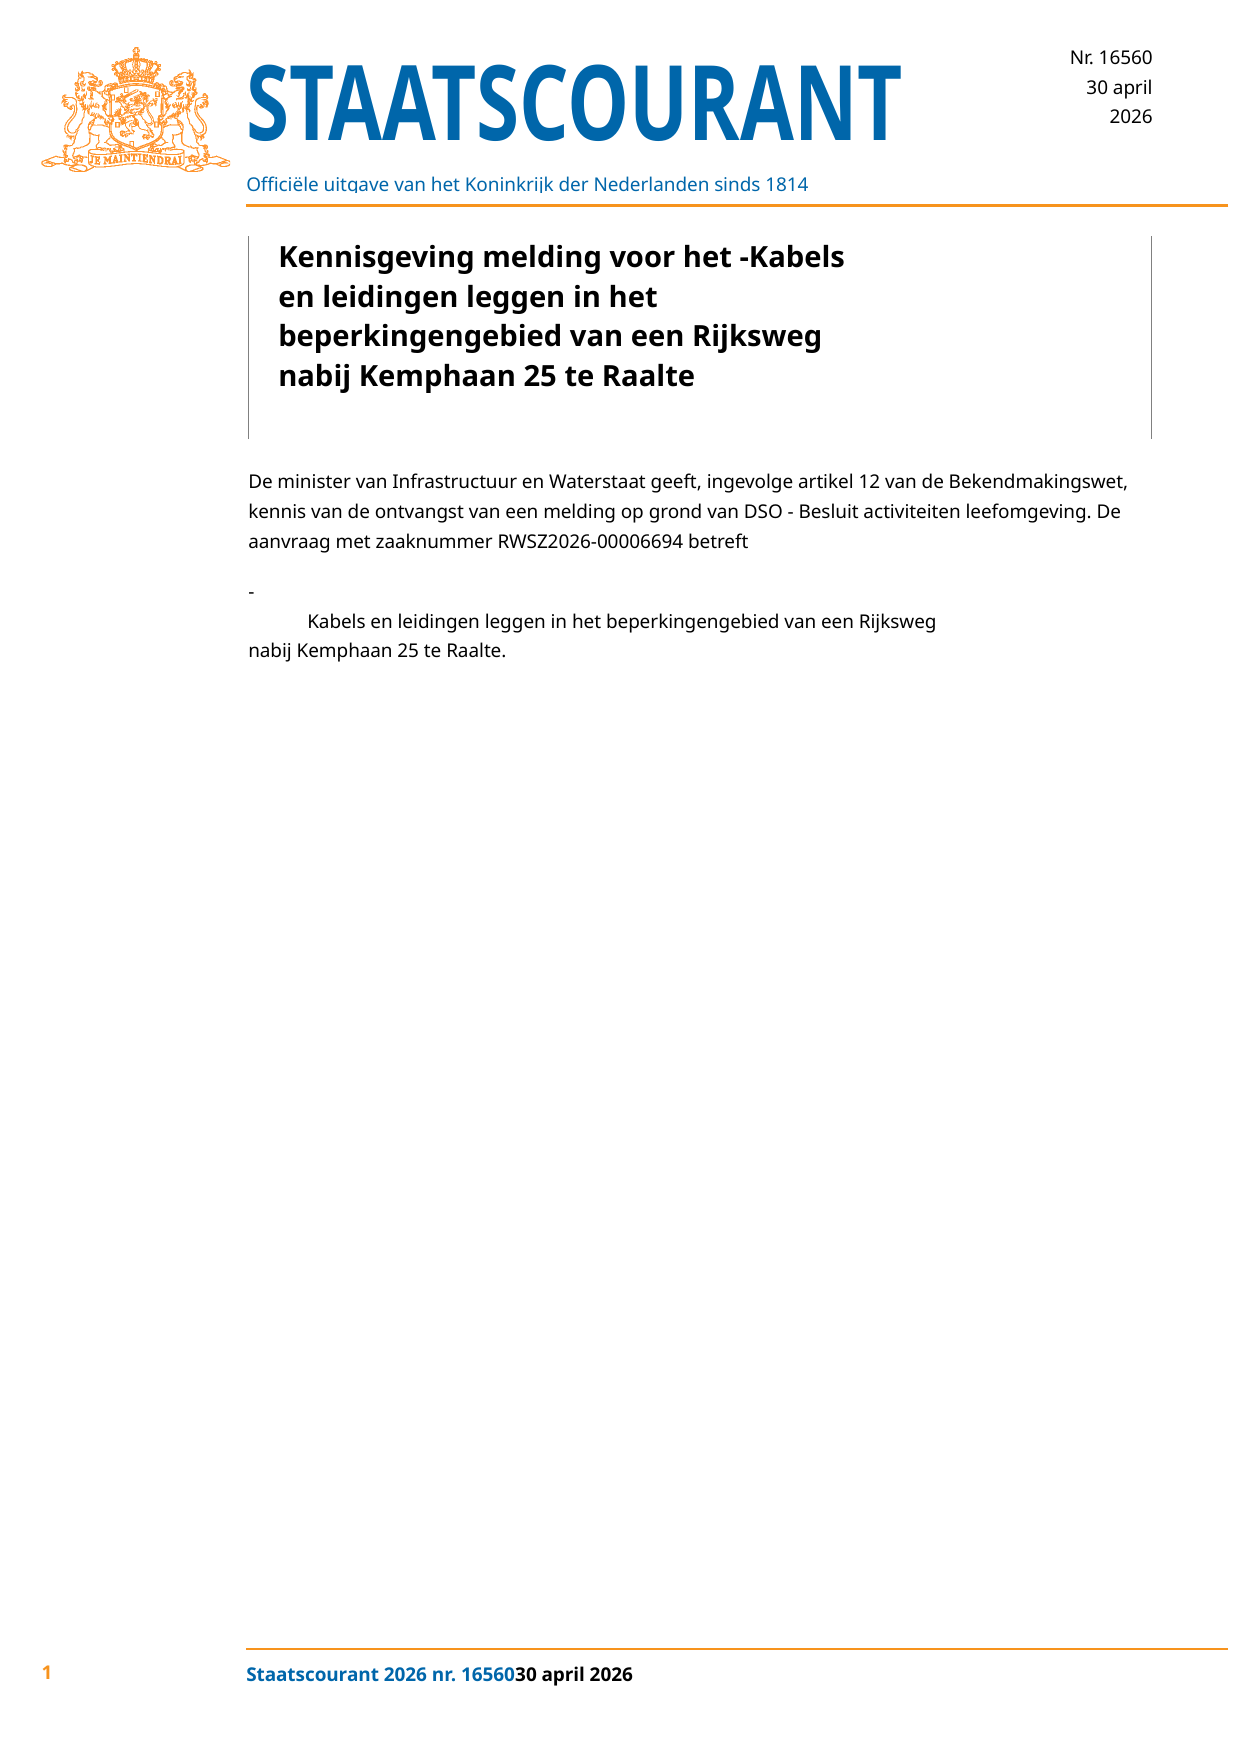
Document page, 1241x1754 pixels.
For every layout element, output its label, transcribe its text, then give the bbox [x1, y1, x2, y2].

picture [41, 47, 231, 172]
text nabij Kemphaan 25 te Raalte. [248, 637, 1152, 663]
text De minister van Infrastructuur en Waterstaat geeft, ingevolge artikel 12 van de Bekendmakingswet, kennis van de ontvangst van een melding op grond van DSO - Besluit activiteiten leefomgeving. De aanvraag met zaaknummer RWSZ2026-00006694 betreft [248, 469, 1152, 553]
picture [912, 236, 1090, 414]
table_header [850, 236, 912, 413]
list Kabels en leidingen leggen in het beperkingengebied van een Rijksweg [248, 608, 1152, 633]
table_header Kennisgeving melding voor het -Kabels en leidingen leggen in het beperkingengebied van een Rijksweg nabij Kemphaan 25 te Raalte [249, 236, 850, 439]
table_header [1090, 236, 1151, 413]
table_header [850, 414, 1151, 439]
